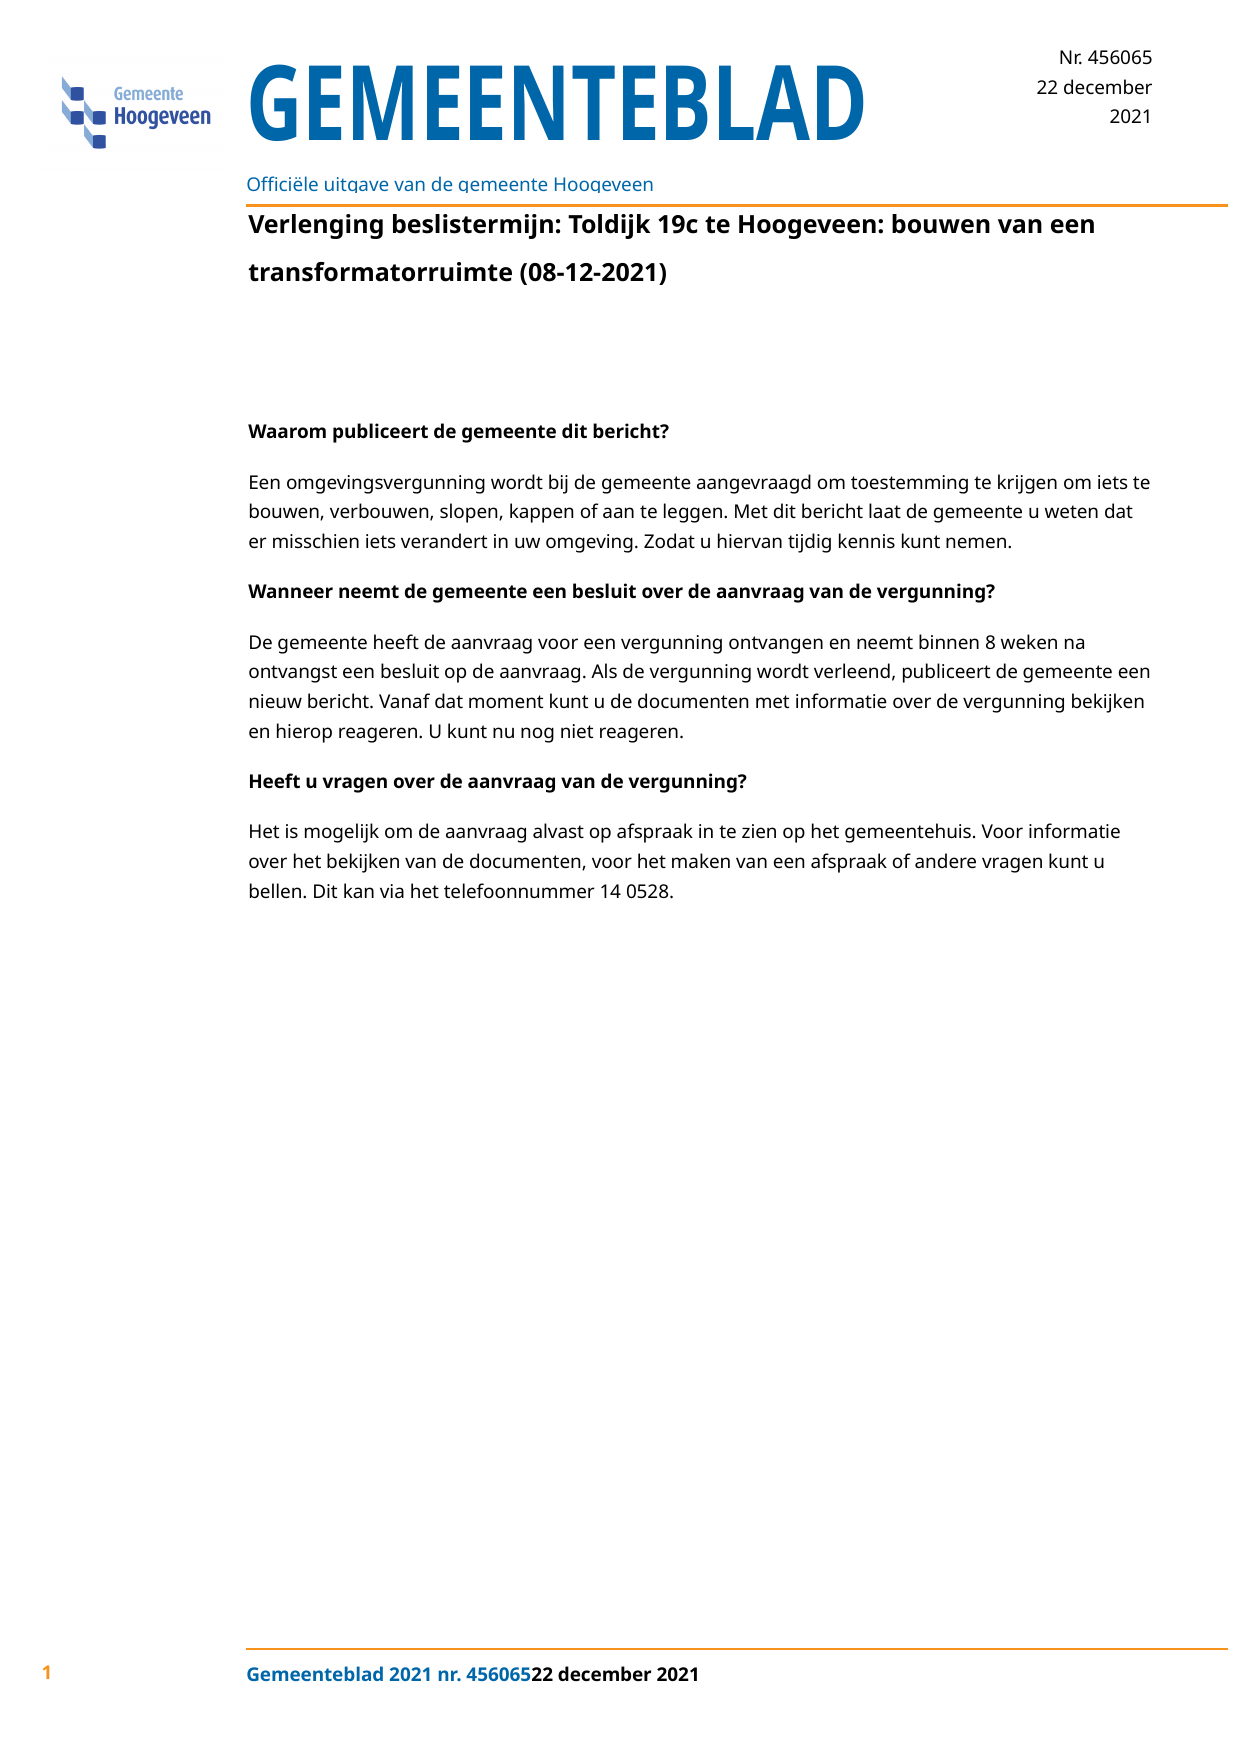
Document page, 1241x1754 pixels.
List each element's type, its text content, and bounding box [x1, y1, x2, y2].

text Verlenging beslistermijn: Toldijk 19c te Hoogeveen: bouwen van een transformatorruimte (08-12-2021) [248, 207, 1152, 288]
text De gemeente heeft de aanvraag voor een vergunning ontvangen en neemt binnen 8 weken na ontvangst een besluit op de aanvraag. Als de vergunning wordt verleend, publiceert de gemeente een nieuw bericht. Vanaf dat moment kunt u de documenten met informatie over de vergunning bekijken en hierop reageren. U kunt nu nog niet reageren. [248, 629, 1152, 744]
text Waarom publiceert de gemeente dit bericht? [248, 419, 1152, 444]
text Een omgevingsvergunning wordt bij de gemeente aangevraagd om toestemming te krijgen om iets te bouwen, verbouwen, slopen, kappen of aan te leggen. Met dit bericht laat de gemeente u weten dat er misschien iets verandert in uw omgeving. Zodat u hiervan tijdig kennis kunt nemen. [248, 469, 1152, 554]
text Wanneer neemt de gemeente een besluit over de aanvraag van de vergunning? [248, 579, 1152, 604]
text Het is mogelijk om de aanvraag alvast op afspraak in te zien op het gemeentehuis. Voor informatie over het bekijken van de documenten, voor het maken van een afspraak of andere vragen kunt u bellen. Dit kan via het telefoonnummer 14 0528. [248, 819, 1152, 904]
text Heeft u vragen over de aanvraag van de vergunning? [248, 768, 1152, 794]
picture [41, 47, 231, 172]
